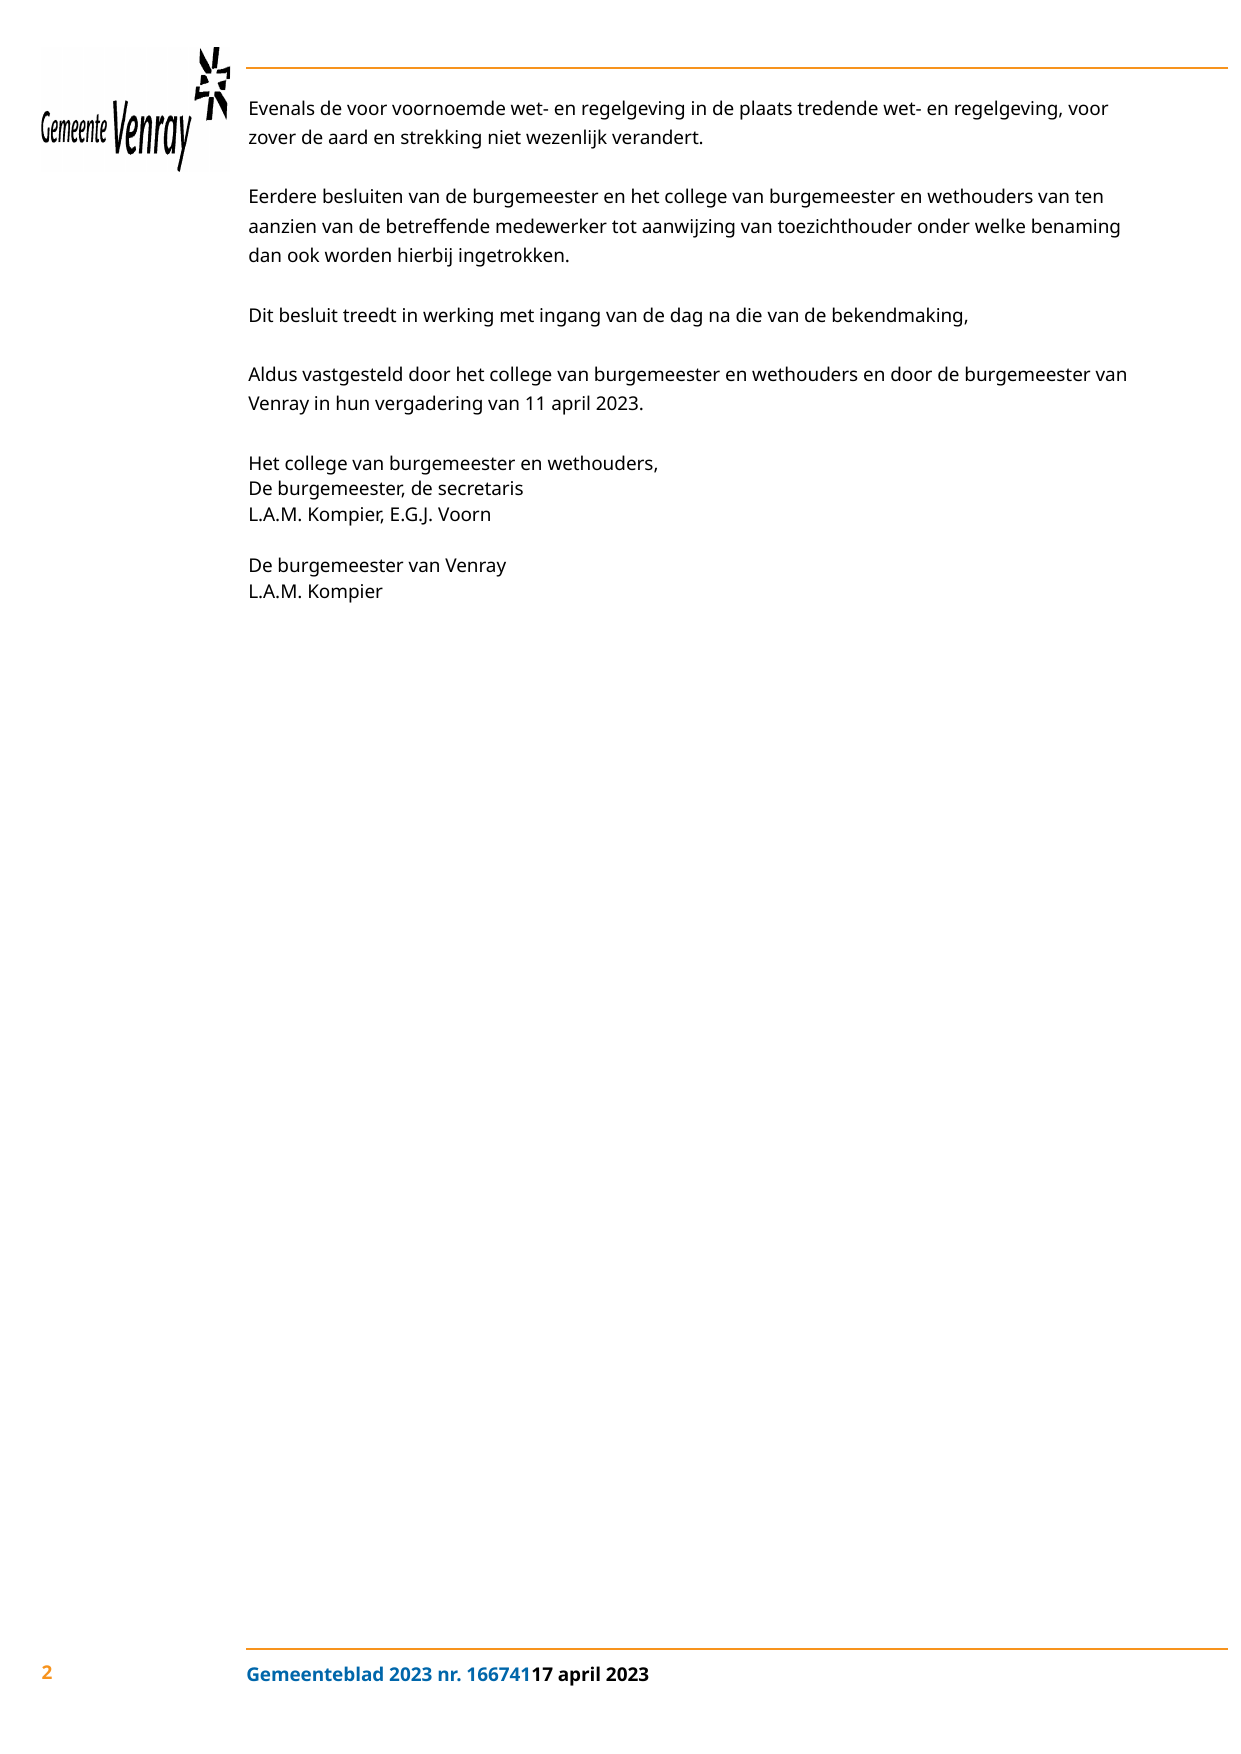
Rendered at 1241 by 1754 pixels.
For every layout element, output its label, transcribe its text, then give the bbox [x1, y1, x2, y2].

text L.A.M. Kompier, E.G.J. Voorn [248, 501, 1152, 527]
text Eerdere besluiten van de burgemeester en het college van burgemeester en wethouders van ten aanzien van de betreffende medewerker tot aanwijzing van toezichthouder onder welke benaming dan ook worden hierbij ingetrokken. [248, 183, 1152, 268]
text De burgemeester, de secretaris [248, 476, 1152, 501]
text Het college van burgemeester en wethouders, [248, 450, 1152, 476]
picture [41, 47, 231, 172]
text Evenals de voor voornoemde wet- en regelgeving in de plaats tredende wet- en regelgeving, voor zover de aard en strekking niet wezenlijk verandert. [248, 95, 1152, 150]
text Aldus vastgesteld door het college van burgemeester en wethouders en door de burgemeester van Venray in hun vergadering van 11 april 2023. [248, 361, 1152, 416]
text De burgemeester van Venray [248, 553, 1152, 578]
text Dit besluit treedt in werking met ingang van de dag na die van de bekendmaking, [248, 302, 1152, 328]
text L.A.M. Kompier [248, 578, 1152, 604]
